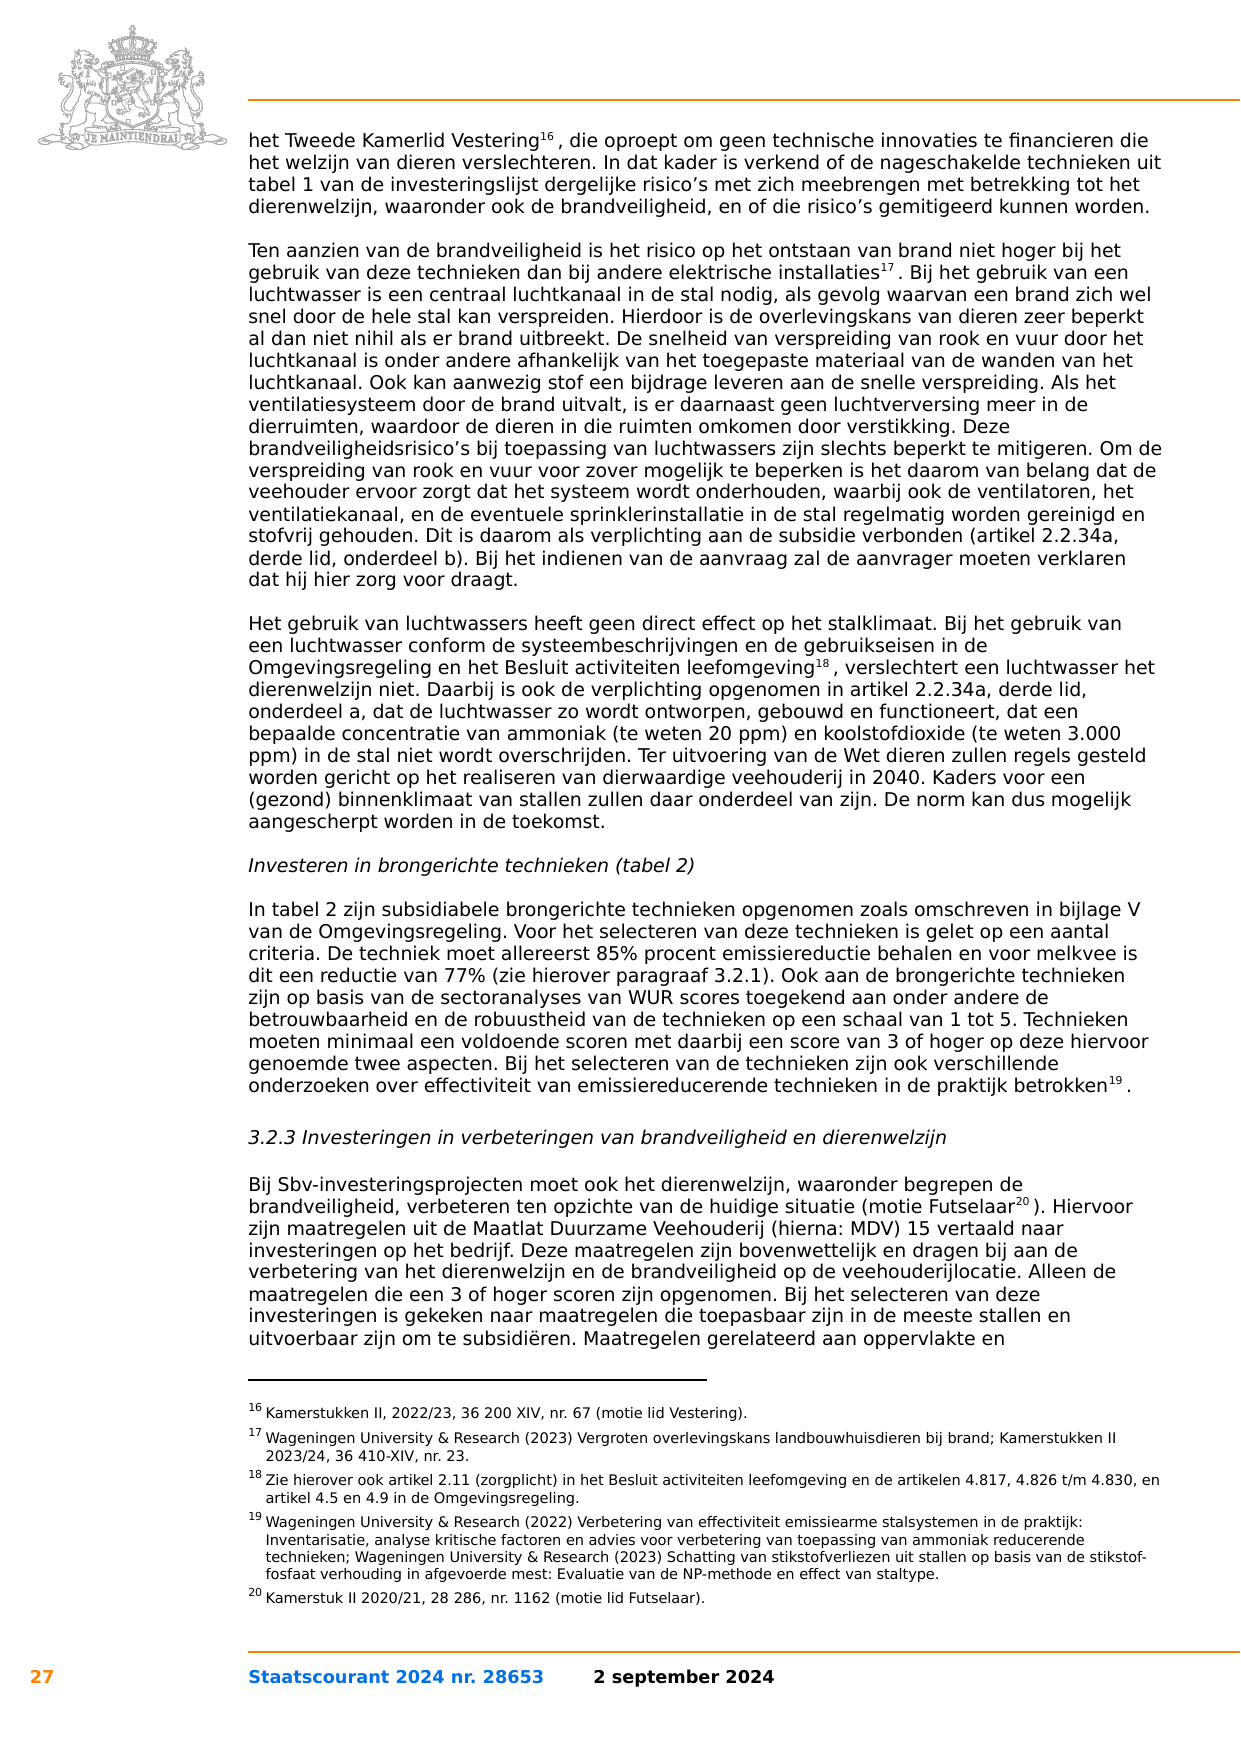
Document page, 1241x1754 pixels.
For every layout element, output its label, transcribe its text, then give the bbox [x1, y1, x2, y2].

text Bij Sbv-investeringsprojecten moet ook het dierenwelzijn, waaronder begrepen de brandveiligheid, verbeteren ten opzichte van de huidige situatie (motie Futselaar). Hiervoor zijn maatregelen uit de Maatlat Duurzame Veehouderij (hierna: MDV) 15 vertaald naar investeringen op het bedrijf. Deze maatregelen zijn bovenwettelijk en dragen bij aan de verbetering van het dierenwelzijn en de brandveiligheid op de veehouderijlocatie. Alleen de maatregelen die een 3 of hoger scoren zijn opgenomen. Bij het selecteren van deze investeringen is gekeken naar maatregelen die toepasbaar zijn in de meeste stallen en uitvoerbaar zijn om te subsidiëren. Maatregelen gerelateerd aan oppervlakte en [248, 1173, 1163, 1349]
text In tabel 2 zijn subsidiabele brongerichte technieken opgenomen zoals omschreven in bijlage V van de Omgevingsregeling. Voor het selecteren van deze technieken is gelet op een aantal criteria. De techniek moet allereerst 85% procent emissiereductie behalen en voor melkvee is dit een reductie van 77% (zie hierover paragraaf 3.2.1). Ook aan de brongerichte technieken zijn op basis van de sectoranalyses van WUR scores toegekend aan onder andere de betrouwbaarheid en de robuustheid van de technieken op een schaal van 1 tot 5. Technieken moeten minimaal een voldoende scoren met daarbij een score van 3 of hoger op deze hiervoor genoemde twee aspecten. Bij het selecteren van de technieken zijn ook verschillende onderzoeken over effectiviteit van emissiereducerende technieken in de praktijk betrokken. [248, 899, 1163, 1097]
text Zie hierover ook artikel 2.11 (zorgplicht) in het Besluit activiteiten leefomgeving en de artikelen 4.817, 4.826 t/m 4.830, en artikel 4.5 en 4.9 in de Omgevingsregeling. [248, 1468, 1163, 1507]
text Wageningen University & Research (2023) Vergroten overlevingskans landbouwhuisdieren bij brand; Kamerstukken II 2023/24, 36 410-XIV, nr. 23. [248, 1426, 1163, 1465]
text Kamerstukken II, 2022/23, 36 200 XIV, nr. 67 (motie lid Vestering). [248, 1401, 1163, 1423]
subtitle Investeren in brongerichte technieken (tabel 2) [248, 855, 1163, 877]
text Kamerstuk II 2020/21, 28 286, nr. 1162 (motie lid Futselaar). [248, 1586, 1163, 1608]
text het Tweede Kamerlid Vestering, die oproept om geen technische innovaties te financieren die het welzijn van dieren verslechteren. In dat kader is verkend of de nageschakelde technieken uit tabel 1 van de investeringslijst dergelijke risico’s met zich meebrengen met betrekking tot het dierenwelzijn, waaronder ook de brandveiligheid, en of die risico’s gemitigeerd kunnen worden. [248, 130, 1163, 218]
picture [38, 25, 227, 150]
text Ten aanzien van de brandveiligheid is het risico op het ontstaan van brand niet hoger bij het gebruik van deze technieken dan bij andere elektrische installaties. Bij het gebruik van een luchtwasser is een centraal luchtkanaal in de stal nodig, als gevolg waarvan een brand zich wel snel door de hele stal kan verspreiden. Hierdoor is de overlevingskans van dieren zeer beperkt al dan niet nihil als er brand uitbreekt. De snelheid van verspreiding van rook en vuur door het luchtkanaal is onder andere afhankelijk van het toegepaste materiaal van de wanden van het luchtkanaal. Ook kan aanwezig stof een bijdrage leveren aan de snelle verspreiding. Als het ventilatiesysteem door de brand uitvalt, is er daarnaast geen luchtverversing meer in de dierruimten, waardoor de dieren in die ruimten omkomen door verstikking. Deze brandveiligheidsrisico’s bij toepassing van luchtwassers zijn slechts beperkt te mitigeren. Om de verspreiding van rook en vuur voor zover mogelijk te beperken is het daarom van belang dat de veehouder ervoor zorgt dat het systeem wordt onderhouden, waarbij ook de ventilatoren, het ventilatiekanaal, en de eventuele sprinklerinstallatie in de stal regelmatig worden gereinigd en stofvrij gehouden. Dit is daarom als verplichting aan de subsidie verbonden (artikel 2.2.34a, derde lid, onderdeel b). Bij het indienen van de aanvraag zal de aanvrager moeten verklaren dat hij hier zorg voor draagt. [248, 240, 1163, 591]
text Wageningen University & Research (2022) Verbetering van effectiviteit emissiearme stalsystemen in de praktijk: Inventarisatie, analyse kritische factoren en advies voor verbetering van toepassing van ammoniak reducerende technieken; Wageningen University & Research (2023) Schatting van stikstofverliezen uit stallen op basis van de stikstof-fosfaat verhouding in afgevoerde mest: Evaluatie van de NP-methode en effect van staltype. [248, 1510, 1163, 1583]
subtitle 3.2.3 Investeringen in verbeteringen van brandveiligheid en dierenwelzijn [248, 1127, 1163, 1148]
text Het gebruik van luchtwassers heeft geen direct effect op het stalklimaat. Bij het gebruik van een luchtwasser conform de systeembeschrijvingen en de gebruikseisen in de Omgevingsregeling en het Besluit activiteiten leefomgeving, verslechtert een luchtwasser het dierenwelzijn niet. Daarbij is ook de verplichting opgenomen in artikel 2.2.34a, derde lid, onderdeel a, dat de luchtwasser zo wordt ontworpen, gebouwd en functioneert, dat een bepaalde concentratie van ammoniak (te weten 20 ppm) en koolstofdioxide (te weten 3.000 ppm) in de stal niet wordt overschrijden. Ter uitvoering van de Wet dieren zullen regels gesteld worden gericht op het realiseren van dierwaardige veehouderij in 2040. Kaders voor een (gezond) binnenklimaat van stallen zullen daar onderdeel van zijn. De norm kan dus mogelijk aangescherpt worden in de toekomst. [248, 613, 1163, 833]
